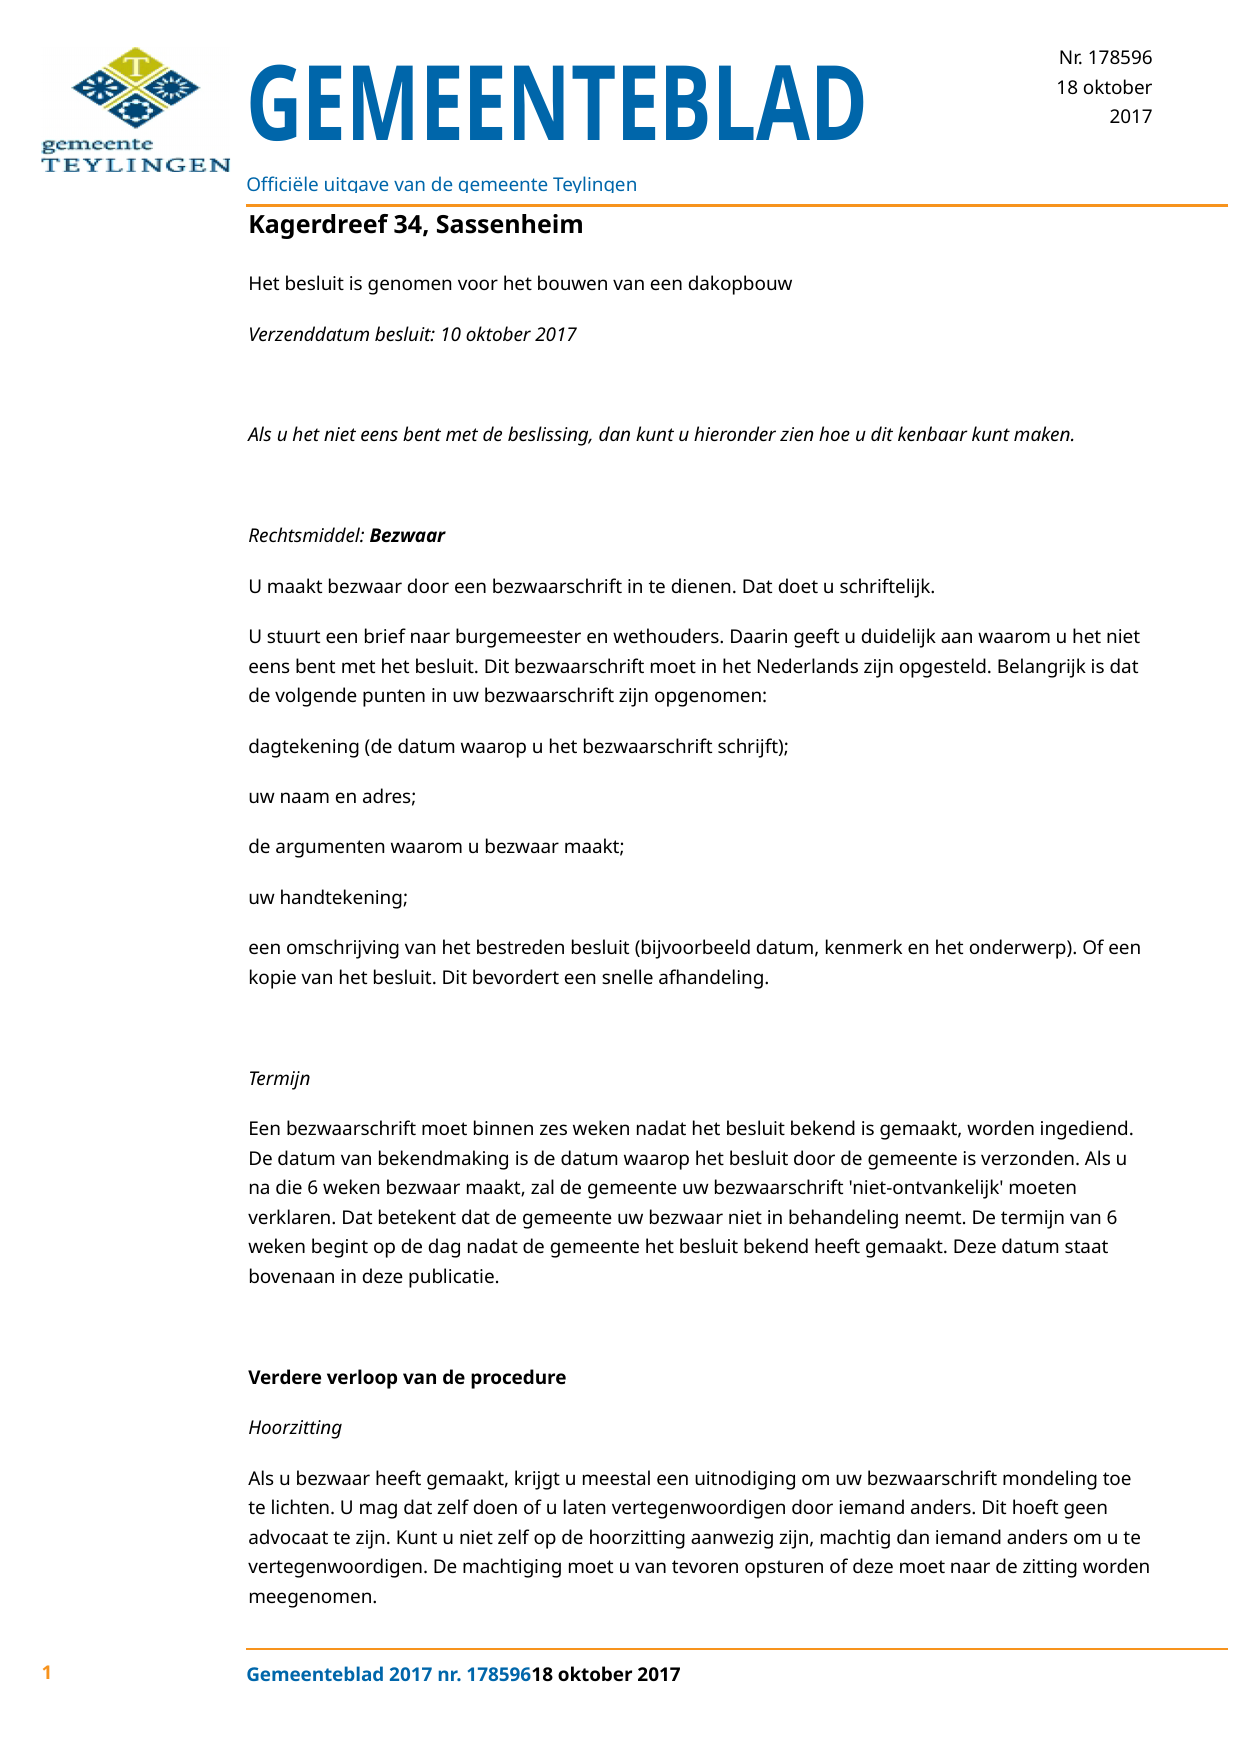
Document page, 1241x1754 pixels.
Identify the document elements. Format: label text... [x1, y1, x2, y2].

text Een bezwaarschrift moet binnen zes weken nadat het besluit bekend is gemaakt, worden ingediend. De datum van bekendmaking is de datum waarop het besluit door de gemeente is verzonden. Als u na die 6 weken bezwaar maakt, zal de gemeente uw bezwaarschrift 'niet-ontvankelijk' moeten verklaren. Dat betekent dat de gemeente uw bezwaar niet in behandeling neemt. De termijn van 6 weken begint op de dag nadat de gemeente het besluit bekend heeft gemaakt. Deze datum staat bovenaan in deze publicatie. [248, 1115, 1152, 1289]
text Kagerdreef 34, Sassenheim [248, 207, 1152, 241]
picture [41, 47, 231, 172]
text Als u het niet eens bent met de beslissing, dan kunt u hieronder zien hoe u dit kenbaar kunt maken. [248, 422, 1152, 447]
text Termijn [248, 1065, 1152, 1091]
text uw handtekening; [248, 884, 1152, 910]
text Rechtsmiddel: Bezwaar [248, 522, 1152, 548]
text Het besluit is genomen voor het bouwen van een dakopbouw [248, 270, 1152, 296]
text dagtekening (de datum waarop u het bezwaarschrift schrijft); [248, 733, 1152, 758]
text een omschrijving van het bestreden besluit (bijvoorbeeld datum, kenmerk en het onderwerp). Of een kopie van het besluit. Dit bevordert een snelle afhandeling. [248, 934, 1152, 990]
text uw naam en adres; [248, 783, 1152, 809]
text U stuurt een brief naar burgemeester en wethouders. Daarin geeft u duidelijk aan waarom u het niet eens bent met het besluit. Dit bezwaarschrift moet in het Nederlands zijn opgesteld. Belangrijk is dat de volgende punten in uw bezwaarschrift zijn opgenomen: [248, 623, 1152, 708]
text Verzenddatum besluit: 10 oktober 2017 [248, 321, 1152, 346]
text Verdere verloop van de procedure [248, 1364, 1152, 1390]
text Als u bezwaar heeft gemaakt, krijgt u meestal een uitnodiging om uw bezwaarschrift mondeling toe te lichten. U mag dat zelf doen of u laten vertegenwoordigen door iemand anders. Dit hoeft geen advocaat te zijn. Kunt u niet zelf op de hoorzitting aanwezig zijn, machtig dan iemand anders om u te vertegenwoordigen. De machtiging moet u van tevoren opsturen of deze moet naar de zitting worden meegenomen. [248, 1465, 1152, 1609]
text de argumenten waarom u bezwaar maakt; [248, 834, 1152, 859]
text Hoorzitting [248, 1414, 1152, 1440]
text U maakt bezwaar door een bezwaarschrift in te dienen. Dat doet u schriftelijk. [248, 573, 1152, 598]
